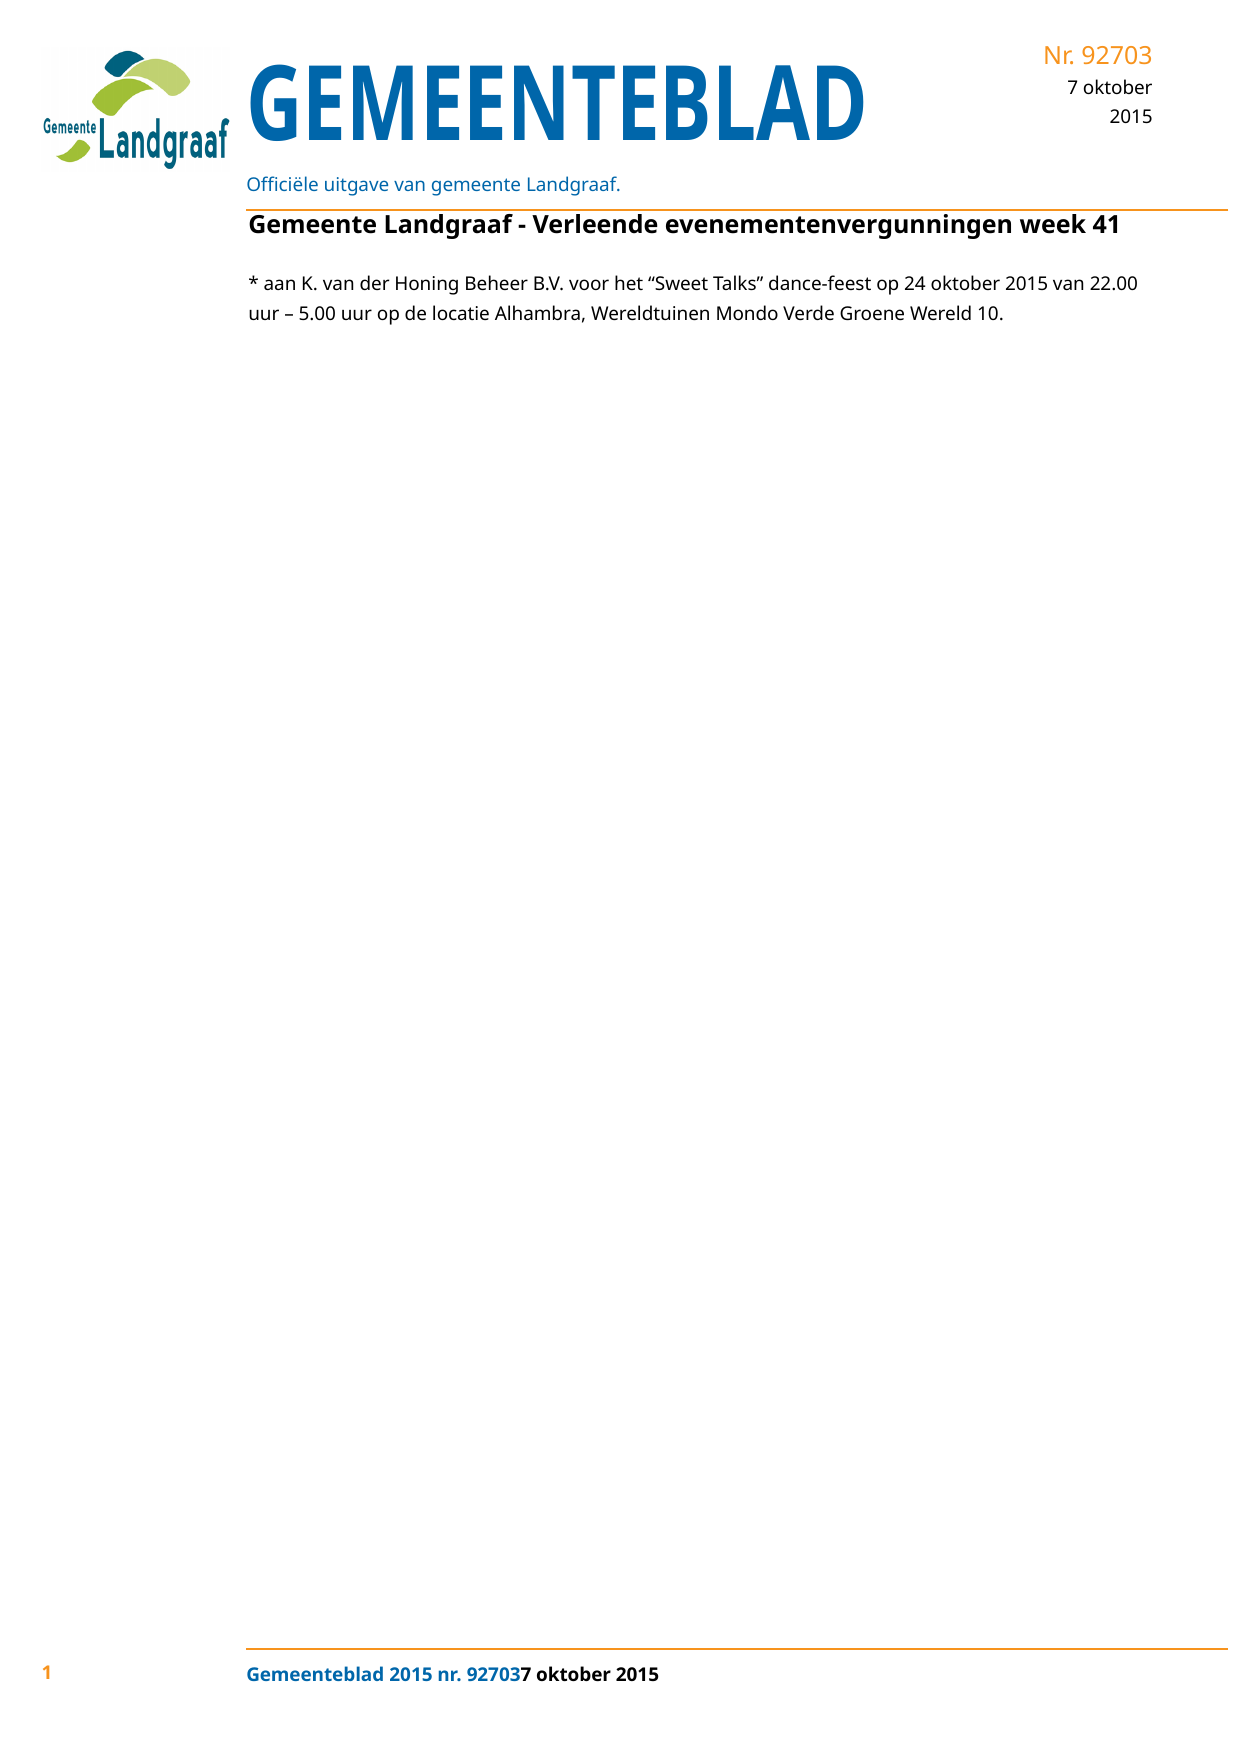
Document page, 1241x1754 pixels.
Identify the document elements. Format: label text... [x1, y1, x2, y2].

picture [41, 47, 231, 172]
text Gemeente Landgraaf - Verleende evenementenvergunningen week 41 [248, 211, 1152, 241]
text * aan K. van der Honing Beheer B.V. voor het “Sweet Talks” dance-feest op 24 oktober 2015 van 22.00 uur – 5.00 uur op de locatie Alhambra, Wereldtuinen Mondo Verde Groene Wereld 10. [248, 270, 1152, 326]
